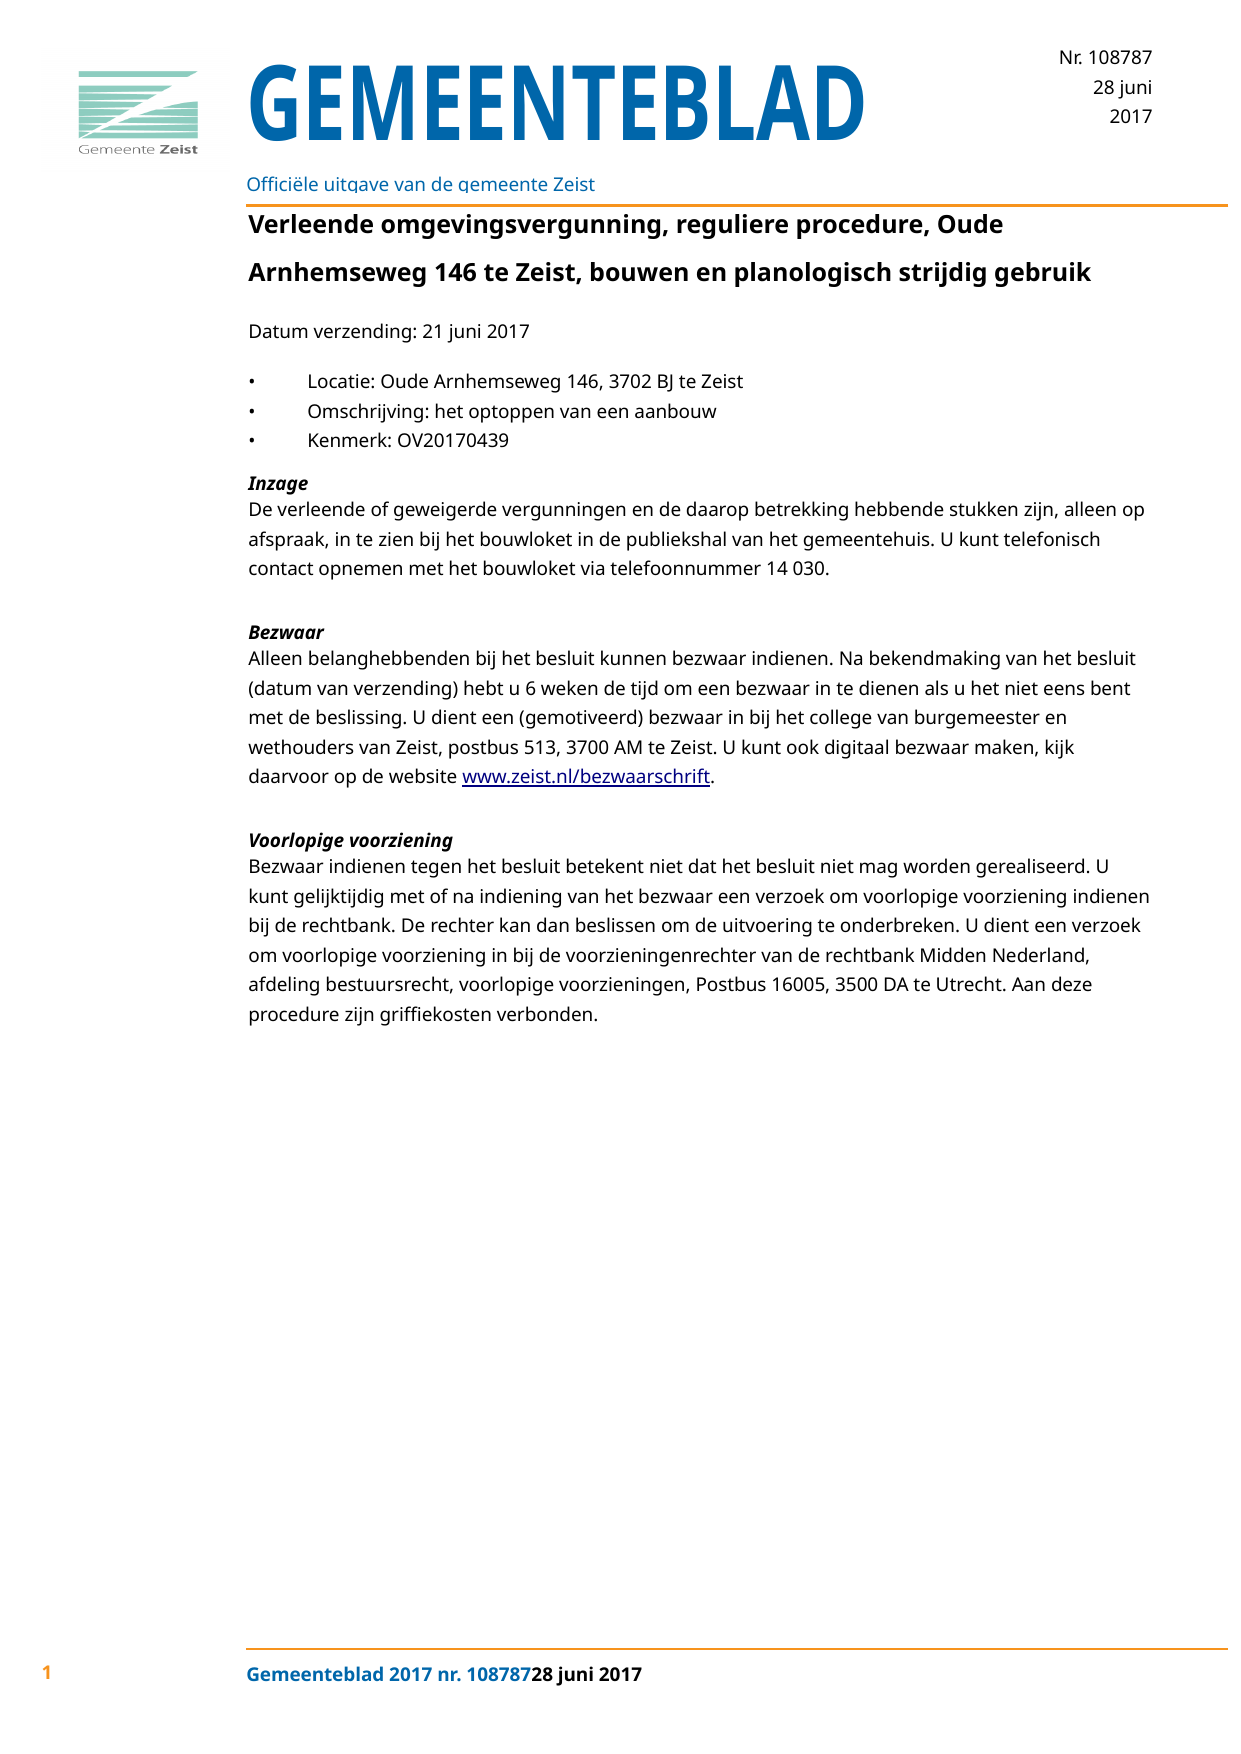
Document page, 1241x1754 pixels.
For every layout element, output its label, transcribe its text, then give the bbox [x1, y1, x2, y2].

picture [41, 47, 231, 172]
text Bezwaar indienen tegen het besluit betekent niet dat het besluit niet mag worden gerealiseerd. U kunt gelijktijdig met of na indiening van het bezwaar een verzoek om voorlopige voorziening indienen bij de rechtbank. De rechter kan dan beslissen om de uitvoering te onderbreken. U dient een verzoek om voorlopige voorziening in bij de voorzieningenrechter van de rechtbank Midden Nederland, afdeling bestuursrecht, voorlopige voorzieningen, Postbus 16005, 3500 DA te Utrecht. Aan deze procedure zijn griffiekosten verbonden. [248, 853, 1152, 1027]
text Datum verzending: 21 juni 2017 [248, 318, 1152, 344]
text Bezwaar [248, 619, 1152, 645]
text De verleende of geweigerde vergunningen en de daarop betrekking hebbende stukken zijn, alleen op afspraak, in te zien bij het bouwloket in de publiekshal van het gemeentehuis. U kunt telefonisch contact opnemen met het bouwloket via telefoonnummer 14 030. [248, 496, 1152, 581]
list Locatie: Oude Arnhemseweg 146, 3702 BJ te Zeist [248, 368, 1152, 394]
text Voorlopige voorziening [248, 827, 1152, 853]
text Verleende omgevingsvergunning, reguliere procedure, Oude Arnhemseweg 146 te Zeist, bouwen en planologisch strijdig gebruik [248, 207, 1152, 288]
text Alleen belanghebbenden bij het besluit kunnen bezwaar indienen. Na bekendmaking van het besluit (datum van verzending) hebt u 6 weken de tijd om een bezwaar in te dienen als u het niet eens bent met de beslissing. U dient een (gemotiveerd) bezwaar in bij het college van burgemeester en wethouders van Zeist, postbus 513, 3700 AM te Zeist. U kunt ook digitaal bezwaar maken, kijk daarvoor op de website www.zeist.nl/bezwaarschrift. [248, 645, 1152, 789]
text Inzage [248, 471, 1152, 496]
list Omschrijving: het optoppen van een aanbouw [248, 398, 1152, 424]
list Kenmerk: OV20170439 [248, 427, 1152, 453]
